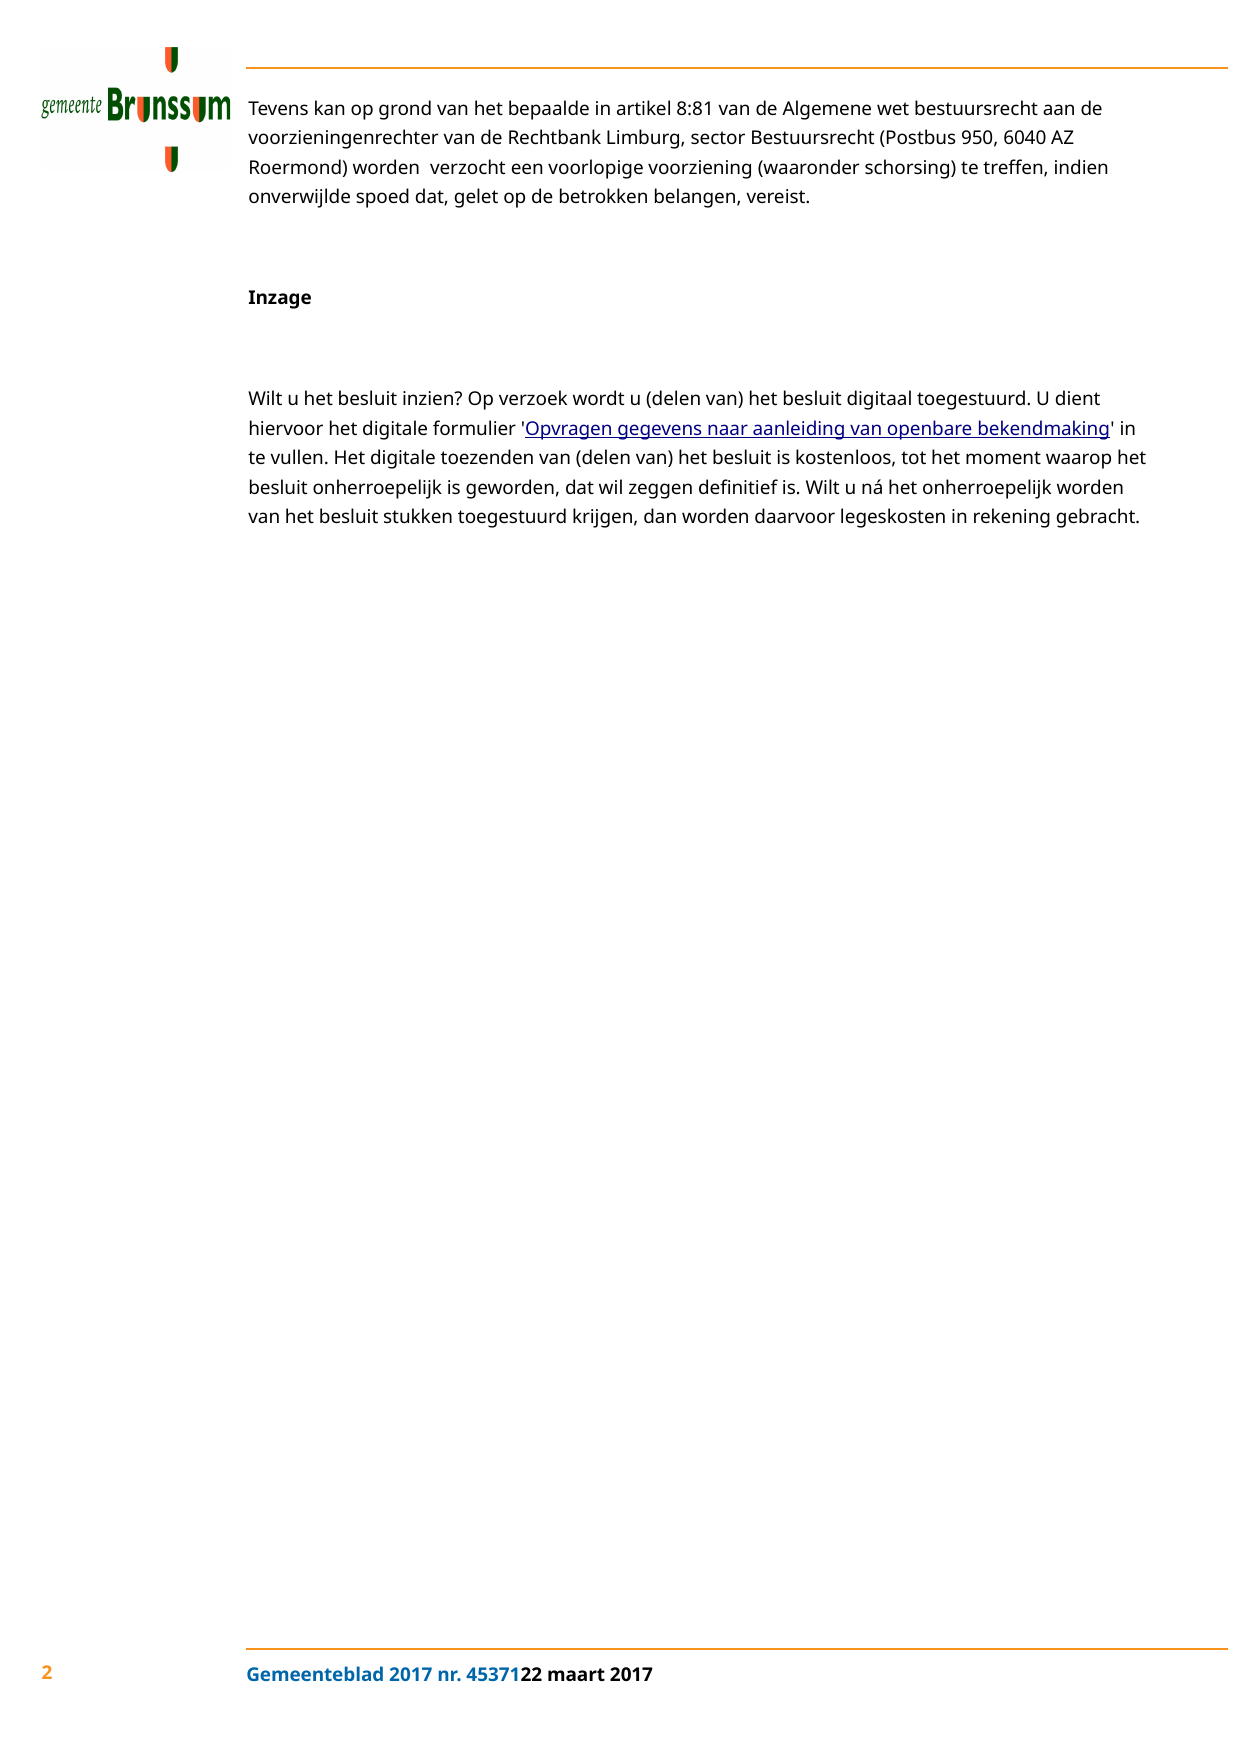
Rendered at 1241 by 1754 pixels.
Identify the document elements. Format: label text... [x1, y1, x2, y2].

text Inzage [248, 284, 1152, 310]
text Wilt u het besluit inzien? Op verzoek wordt u (delen van) het besluit digitaal toegestuurd. U dient hiervoor het digitale formulier 'Opvragen gegevens naar aanleiding van openbare bekendmaking' in te vullen. Het digitale toezenden van (delen van) het besluit is kostenloos, tot het moment waarop het besluit onherroepelijk is geworden, dat wil zeggen definitief is. Wilt u ná het onherroepelijk worden van het besluit stukken toegestuurd krijgen, dan worden daarvoor legeskosten in rekening gebracht. [248, 385, 1152, 529]
text Tevens kan op grond van het bepaalde in artikel 8:81 van de Algemene wet bestuursrecht aan de voorzieningenrechter van de Rechtbank Limburg, sector Bestuursrecht (Postbus 950, 6040 AZ Roermond) worden verzocht een voorlopige voorziening (waaronder schorsing) te treffen, indien onverwijlde spoed dat, gelet op de betrokken belangen, vereist. [248, 95, 1152, 209]
picture [41, 47, 231, 172]
